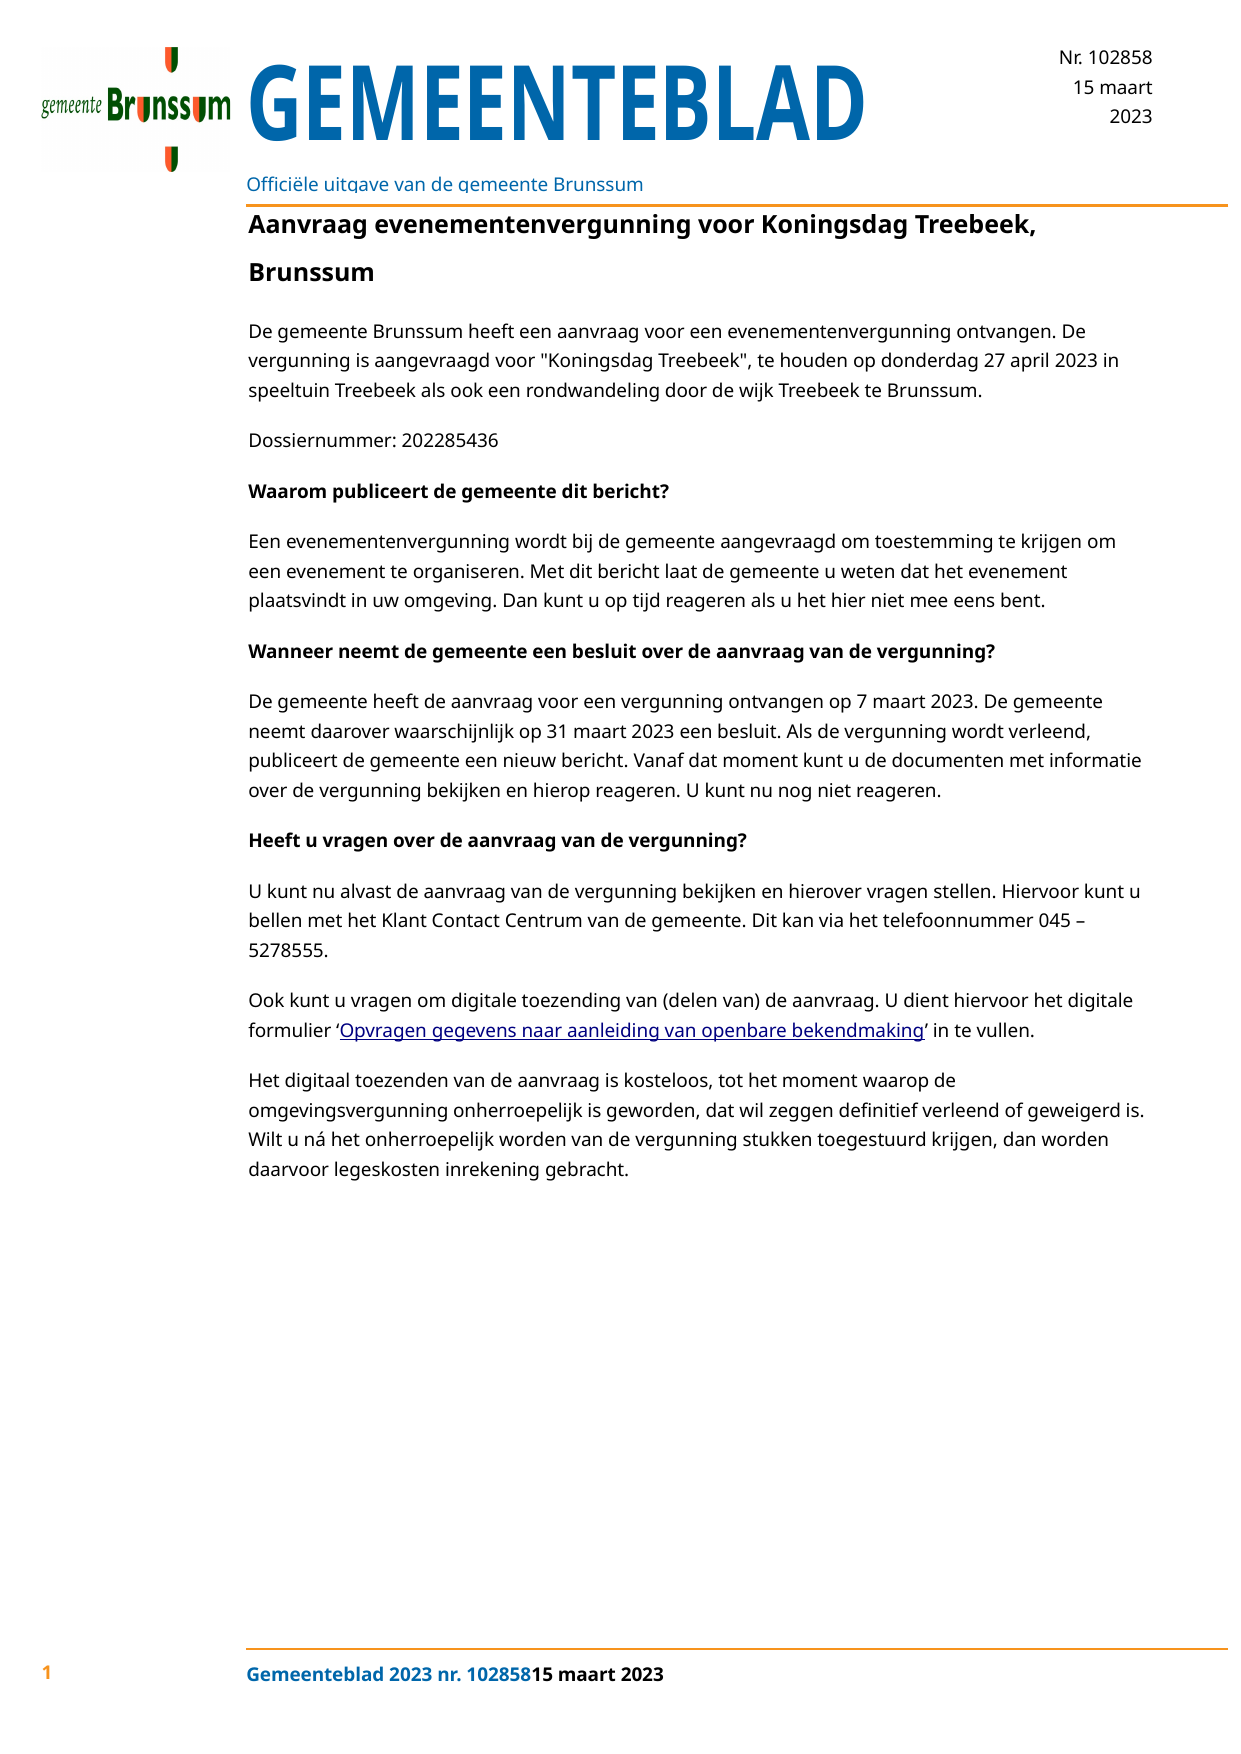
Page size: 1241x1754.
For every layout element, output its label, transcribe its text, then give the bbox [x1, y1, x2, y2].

text Aanvraag evenementenvergunning voor Koningsdag Treebeek, Brunssum [248, 207, 1152, 288]
text Ook kunt u vragen om digitale toezending van (delen van) de aanvraag. U dient hiervoor het digitale formulier ‘Opvragen gegevens naar aanleiding van openbare bekendmaking’ in te vullen. [248, 987, 1152, 1043]
text Dossiernummer: 202285436 [248, 427, 1152, 453]
text U kunt nu alvast de aanvraag van de vergunning bekijken en hierover vragen stellen. Hiervoor kunt u bellen met het Klant Contact Centrum van de gemeente. Dit kan via het telefoonnummer 045 – 5278555. [248, 878, 1152, 963]
text Heeft u vragen over de aanvraag van de vergunning? [248, 827, 1152, 853]
text Het digitaal toezenden van de aanvraag is kosteloos, tot het moment waarop de omgevingsvergunning onherroepelijk is geworden, dat wil zeggen definitief verleend of geweigerd is. Wilt u ná het onherroepelijk worden van de vergunning stukken toegestuurd krijgen, dan worden daarvoor legeskosten inrekening gebracht. [248, 1067, 1152, 1182]
text De gemeente Brunssum heeft een aanvraag voor een evenementenvergunning ontvangen. De vergunning is aangevraagd voor "Koningsdag Treebeek", te houden op donderdag 27 april 2023 in speeltuin Treebeek als ook een rondwandeling door de wijk Treebeek te Brunssum. [248, 318, 1152, 403]
text De gemeente heeft de aanvraag voor een vergunning ontvangen op 7 maart 2023. De gemeente neemt daarover waarschijnlijk op 31 maart 2023 een besluit. Als de vergunning wordt verleend, publiceert de gemeente een nieuw bericht. Vanaf dat moment kunt u de documenten met informatie over de vergunning bekijken en hierop reageren. U kunt nu nog niet reageren. [248, 688, 1152, 803]
text Een evenementenvergunning wordt bij de gemeente aangevraagd om toestemming te krijgen om een evenement te organiseren. Met dit bericht laat de gemeente u weten dat het evenement plaatsvindt in uw omgeving. Dan kunt u op tijd reageren als u het hier niet mee eens bent. [248, 528, 1152, 613]
picture [41, 47, 231, 172]
text Waarom publiceert de gemeente dit bericht? [248, 478, 1152, 504]
text Wanneer neemt de gemeente een besluit over de aanvraag van de vergunning? [248, 638, 1152, 664]
